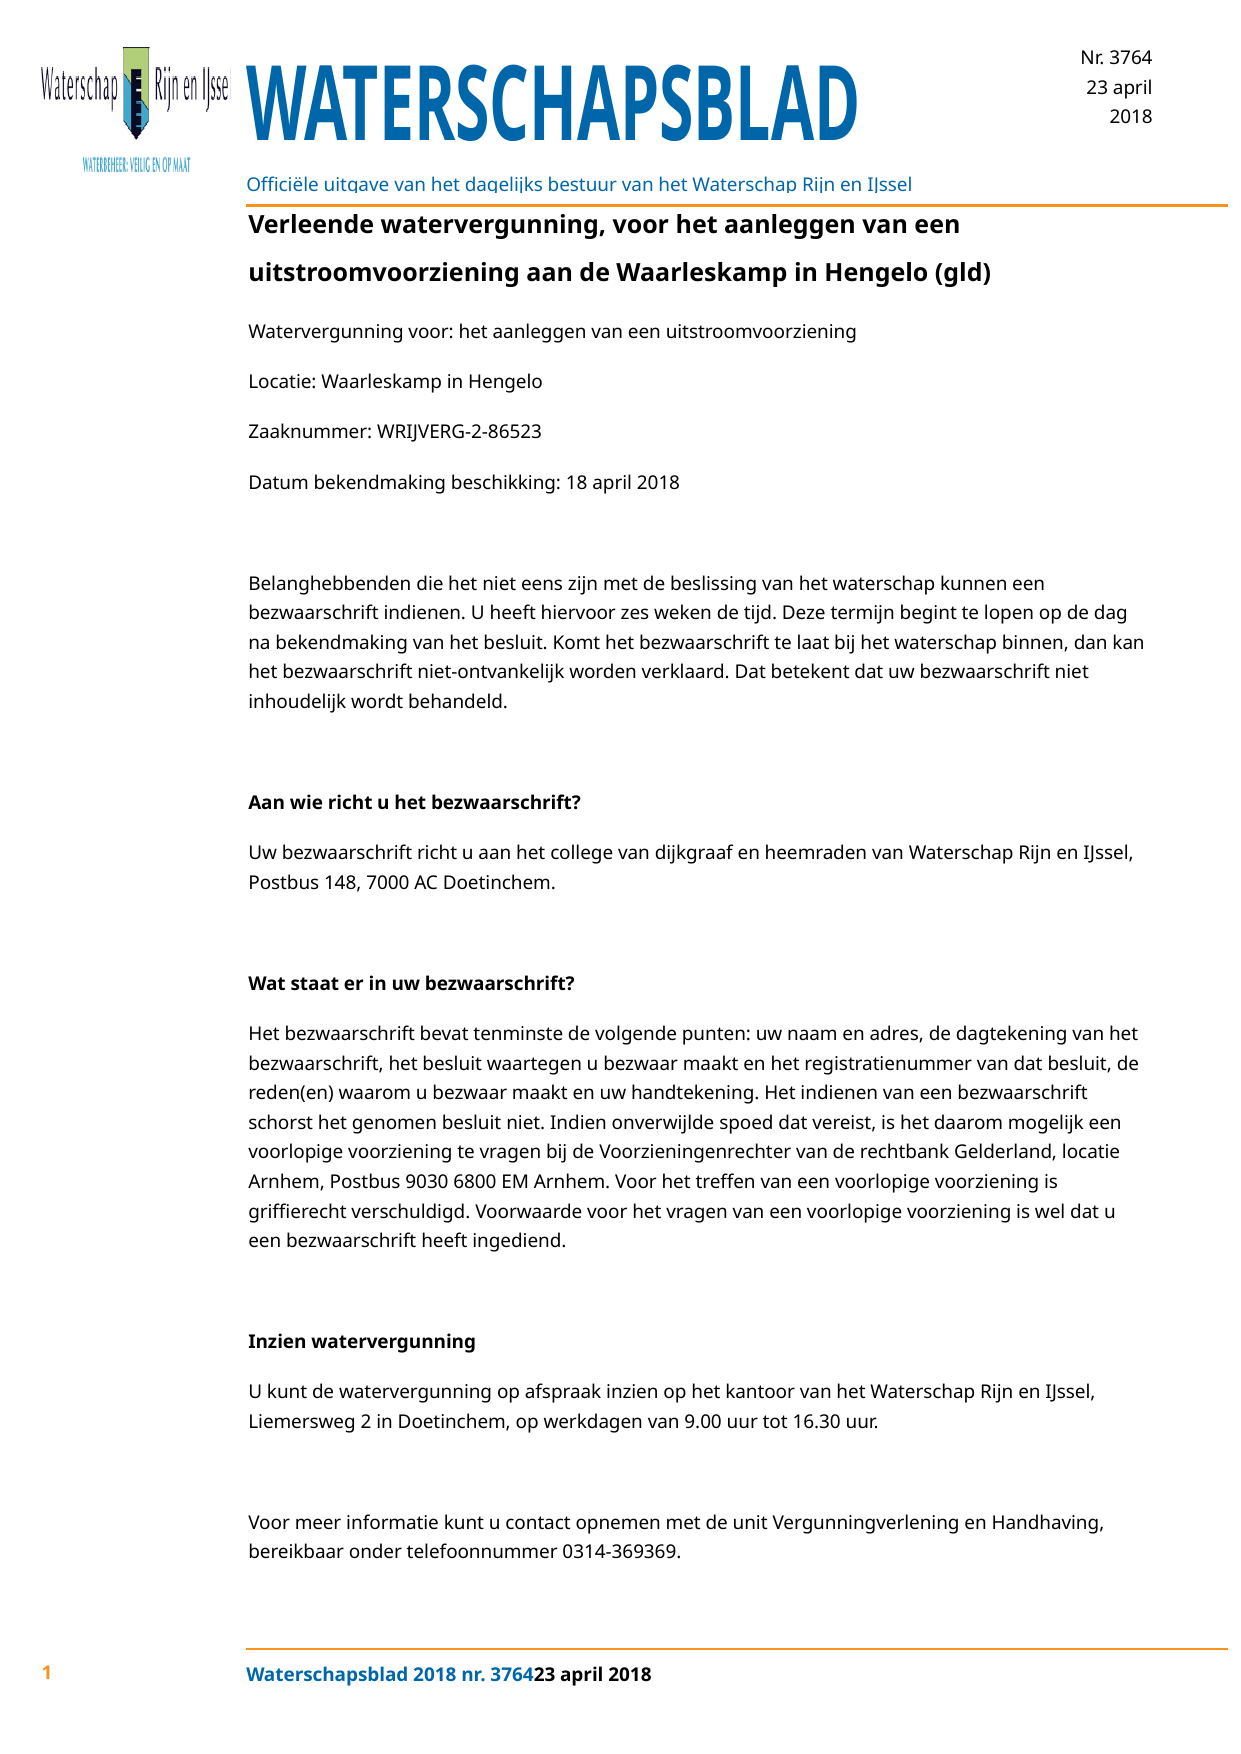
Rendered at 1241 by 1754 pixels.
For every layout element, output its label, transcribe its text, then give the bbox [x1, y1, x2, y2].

text Aan wie richt u het bezwaarschrift? [248, 789, 1152, 815]
text U kunt de watervergunning op afspraak inzien op het kantoor van het Waterschap Rijn en IJssel, Liemersweg 2 in Doetinchem, op werkdagen van 9.00 uur tot 16.30 uur. [248, 1379, 1152, 1434]
text Zaaknummer: WRIJVERG-2-86523 [248, 419, 1152, 444]
text Belanghebbenden die het niet eens zijn met de beslissing van het waterschap kunnen een bezwaarschrift indienen. U heeft hiervoor zes weken de tijd. Deze termijn begint te lopen op de dag na bekendmaking van het besluit. Komt het bezwaarschrift te laat bij het waterschap binnen, dan kan het bezwaarschrift niet-ontvankelijk worden verklaard. Dat betekent dat uw bezwaarschrift niet inhoudelijk wordt behandeld. [248, 570, 1152, 714]
text Wat staat er in uw bezwaarschrift? [248, 970, 1152, 996]
text Het bezwaarschrift bevat tenminste de volgende punten: uw naam en adres, de dagtekening van het bezwaarschrift, het besluit waartegen u bezwaar maakt en het registratienummer van dat besluit, de reden(en) waarom u bezwaar maakt en uw handtekening. Het indienen van een bezwaarschrift schorst het genomen besluit niet. Indien onverwijlde spoed dat vereist, is het daarom mogelijk een voorlopige voorziening te vragen bij de Voorzieningenrechter van de rechtbank Gelderland, locatie Arnhem, Postbus 9030 6800 EM Arnhem. Voor het treffen van een voorlopige voorziening is griffierecht verschuldigd. Voorwaarde voor het vragen van een voorlopige voorziening is wel dat u een bezwaarschrift heeft ingediend. [248, 1020, 1152, 1253]
text Datum bekendmaking beschikking: 18 april 2018 [248, 469, 1152, 495]
text Uw bezwaarschrift richt u aan het college van dijkgraaf en heemraden van Waterschap Rijn en IJssel, Postbus 148, 7000 AC Doetinchem. [248, 839, 1152, 895]
text Verleende watervergunning, voor het aanleggen van een uitstroomvoorziening aan de Waarleskamp in Hengelo (gld) [248, 207, 1152, 288]
text Watervergunning voor: het aanleggen van een uitstroomvoorziening [248, 318, 1152, 344]
text Voor meer informatie kunt u contact opnemen met de unit Vergunningverlening en Handhaving, bereikbaar onder telefoonnummer 0314-369369. [248, 1509, 1152, 1564]
text Inzien watervergunning [248, 1328, 1152, 1354]
picture [41, 47, 231, 172]
text Locatie: Waarleskamp in Hengelo [248, 368, 1152, 394]
